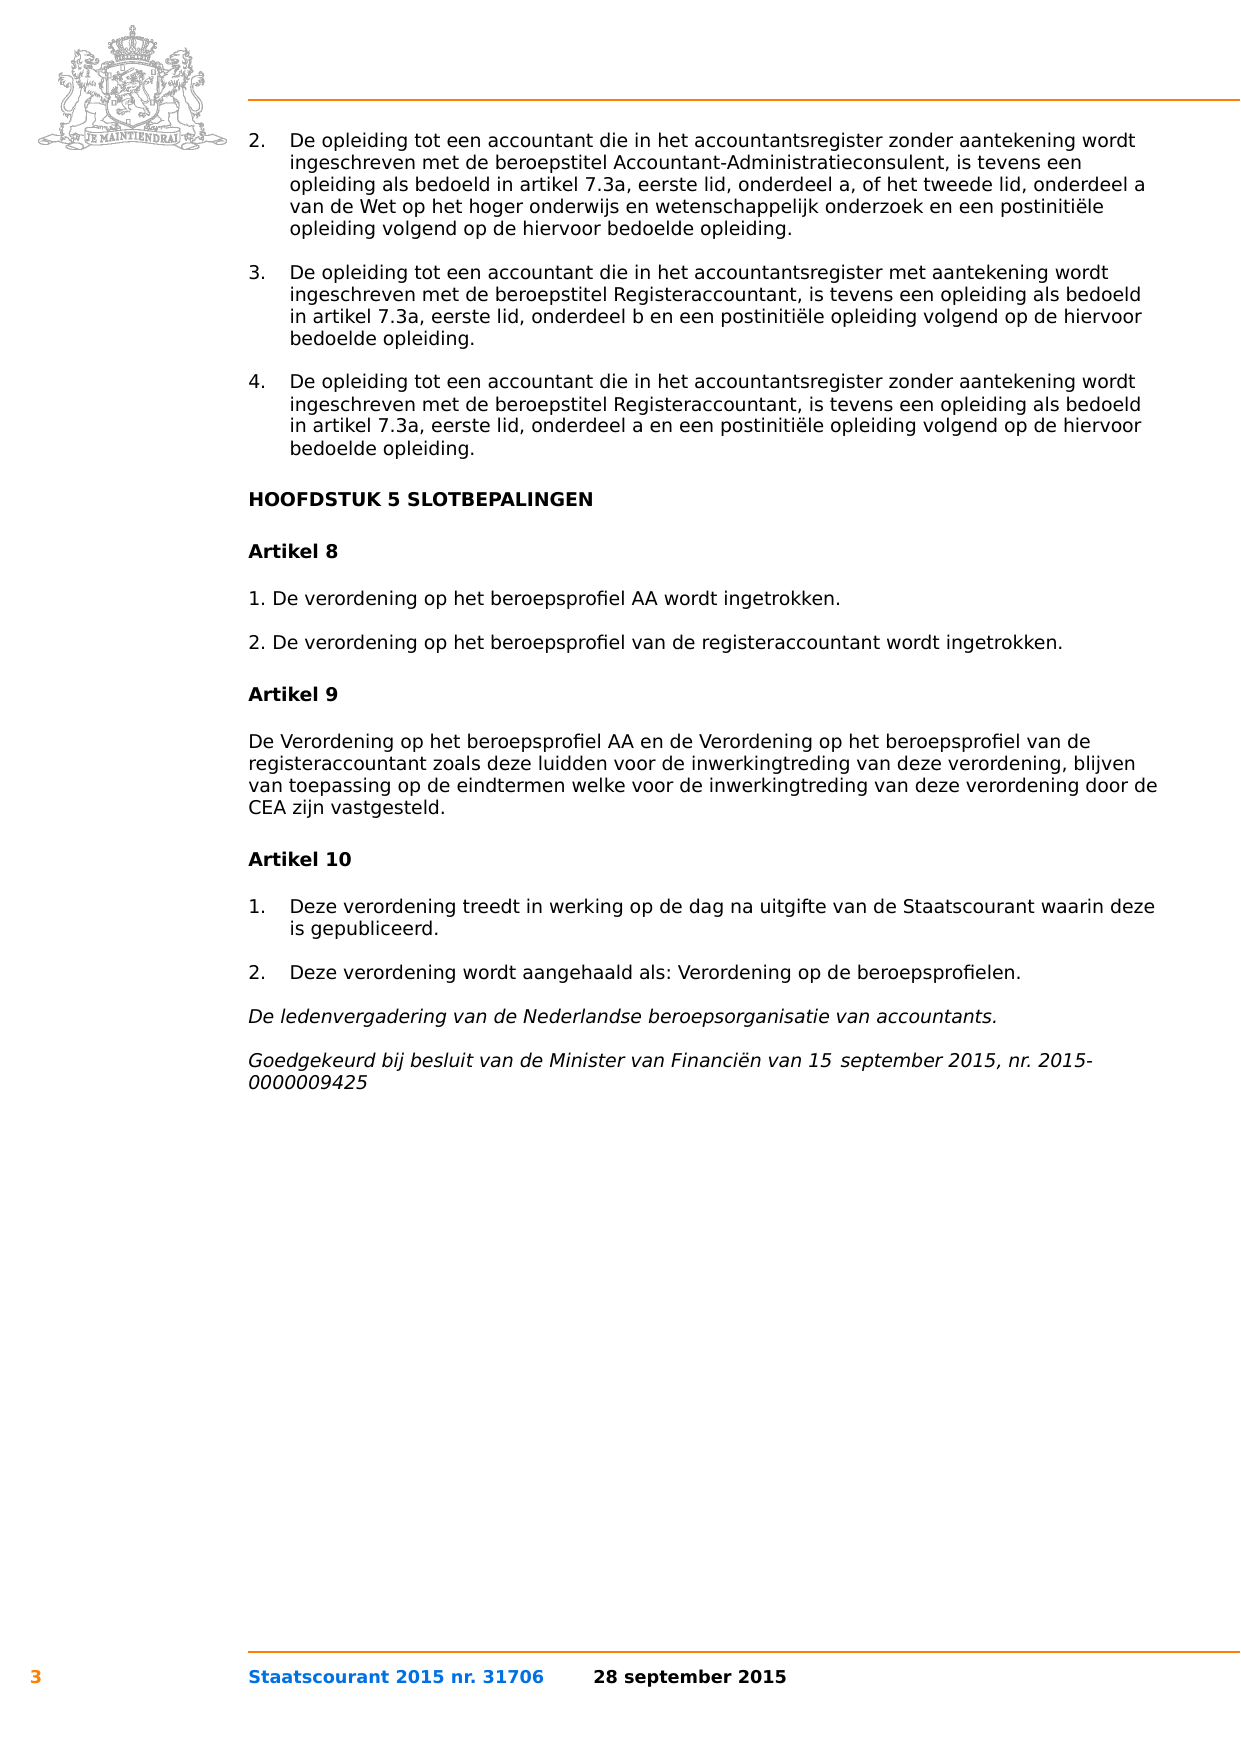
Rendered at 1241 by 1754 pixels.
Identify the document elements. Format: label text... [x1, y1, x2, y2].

text 3. De opleiding tot een accountant die in het accountantsregister met aantekening wordt ingeschreven met de beroepstitel Registeraccountant, is tevens een opleiding als bedoeld in artikel 7.3a, eerste lid, onderdeel b en een postinitiële opleiding volgend op de hiervoor bedoelde opleiding. [248, 262, 1163, 349]
text 1. Deze verordening treedt in werking op de dag na uitgifte van de Staatscourant waarin deze is gepubliceerd. [248, 896, 1163, 940]
picture [38, 25, 227, 150]
subtitle Artikel 8 [248, 541, 1163, 563]
subtitle HOOFDSTUK 5 SLOTBEPALINGEN [248, 489, 1163, 511]
text 2. De opleiding tot een accountant die in het accountantsregister zonder aantekening wordt ingeschreven met de beroepstitel Accountant-Administratieconsulent, is tevens een opleiding als bedoeld in artikel 7.3a, eerste lid, onderdeel a, of het tweede lid, onderdeel a van de Wet op het hoger onderwijs en wetenschappelijk onderzoek en een postinitiële opleiding volgend op de hiervoor bedoelde opleiding. [248, 130, 1163, 240]
text De ledenvergadering van de Nederlandse beroepsorganisatie van accountants. [248, 1006, 1163, 1028]
subtitle Artikel 10 [248, 849, 1163, 871]
subtitle Artikel 9 [248, 684, 1163, 706]
text 2. De verordening op het beroepsprofiel van de registeraccountant wordt ingetrokken. [248, 632, 1163, 654]
text 2. Deze verordening wordt aangehaald als: Verordening op de beroepsprofielen. [248, 962, 1163, 984]
text Goedgekeurd bij besluit van de Minister van Financiën van 15 september 2015, nr. 2015-0000009425 [248, 1049, 1163, 1093]
text 4. De opleiding tot een accountant die in het accountantsregister zonder aantekening wordt ingeschreven met de beroepstitel Registeraccountant, is tevens een opleiding als bedoeld in artikel 7.3a, eerste lid, onderdeel a en een postinitiële opleiding volgend op de hiervoor bedoelde opleiding. [248, 371, 1163, 459]
text De Verordening op het beroepsprofiel AA en de Verordening op het beroepsprofiel van de registeraccountant zoals deze luidden voor de inwerkingtreding van deze verordening, blijven van toepassing op de eindtermen welke voor de inwerkingtreding van deze verordening door de CEA zijn vastgesteld. [248, 731, 1163, 819]
text 1. De verordening op het beroepsprofiel AA wordt ingetrokken. [248, 588, 1163, 610]
